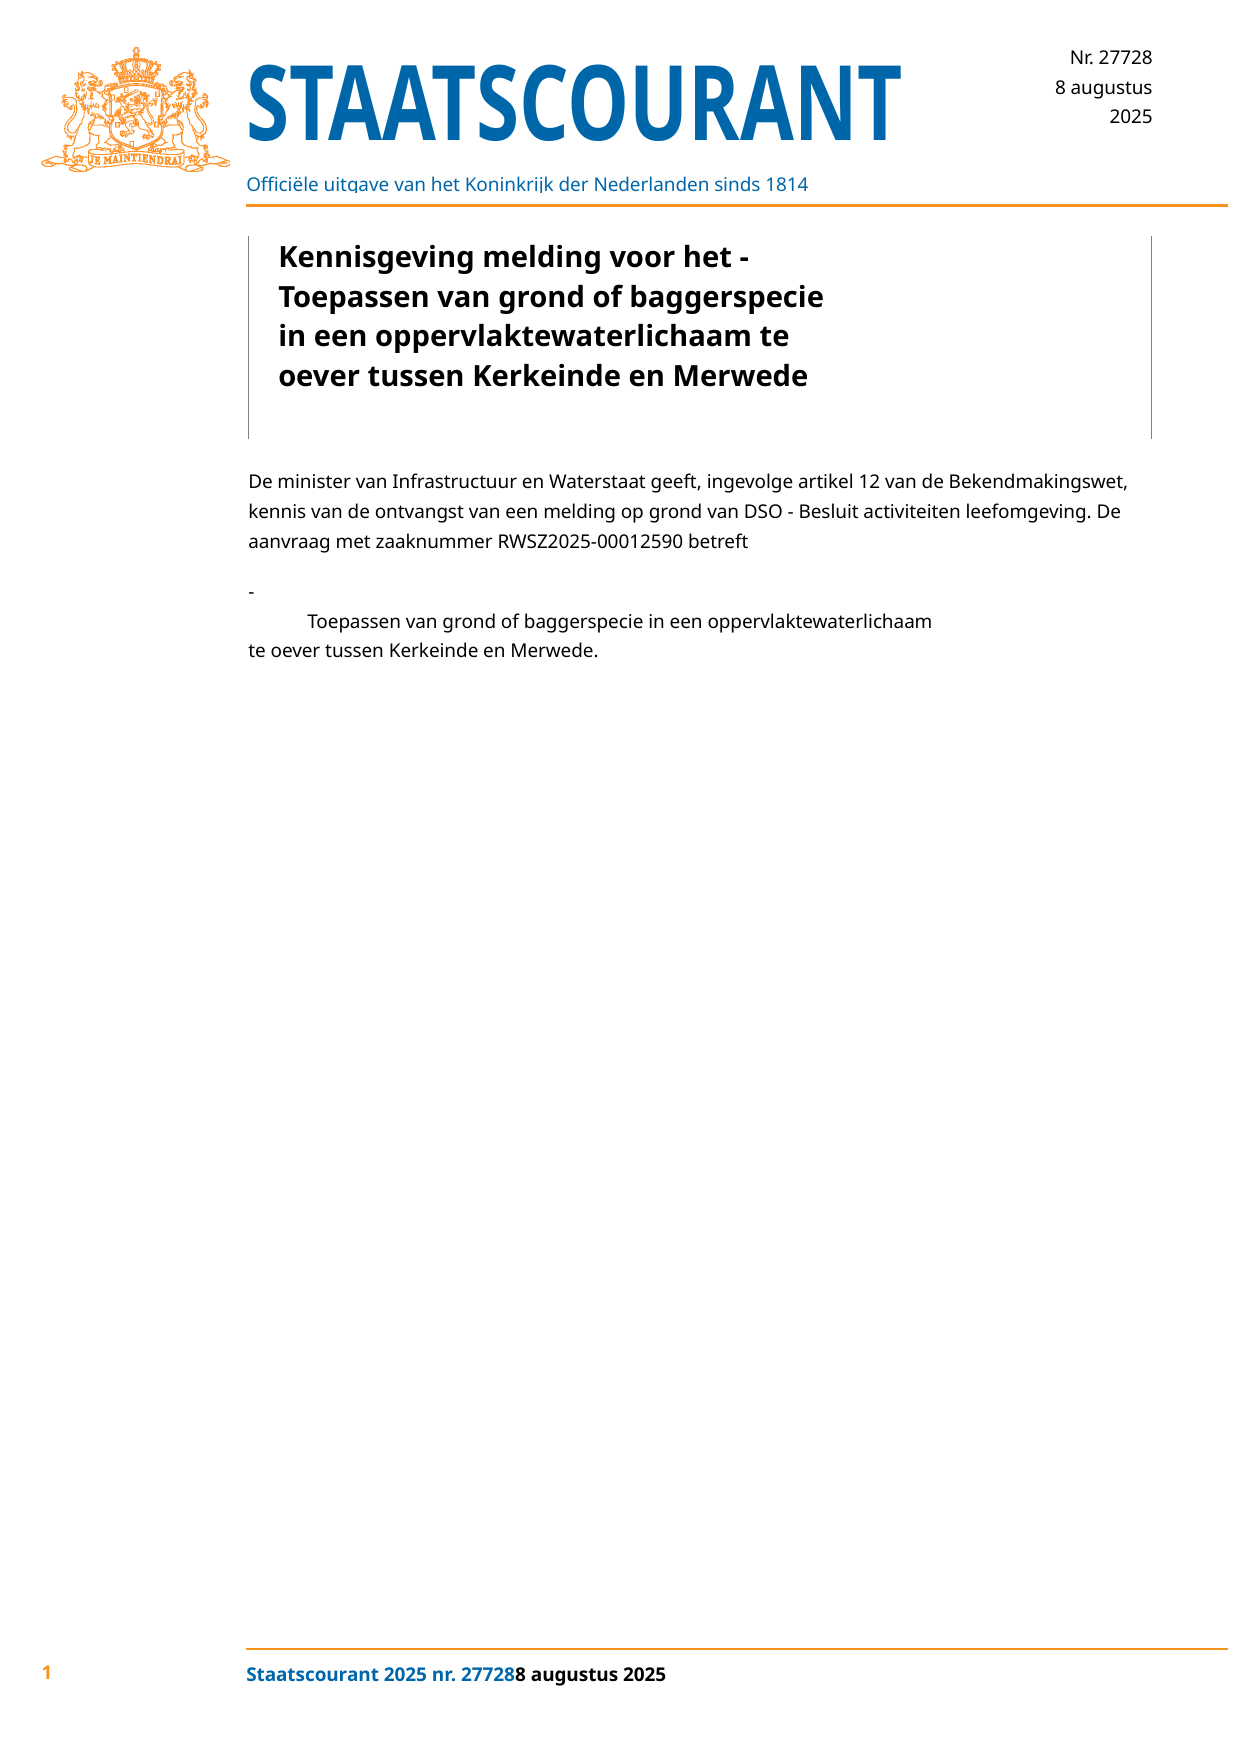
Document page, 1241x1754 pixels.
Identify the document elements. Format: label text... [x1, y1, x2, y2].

table_header [850, 414, 1151, 439]
list Toepassen van grond of baggerspecie in een oppervlaktewaterlichaam [248, 608, 1152, 633]
table_header [1090, 236, 1151, 413]
picture [41, 47, 231, 172]
picture [912, 236, 1090, 414]
text De minister van Infrastructuur en Waterstaat geeft, ingevolge artikel 12 van de Bekendmakingswet, kennis van de ontvangst van een melding op grond van DSO - Besluit activiteiten leefomgeving. De aanvraag met zaaknummer RWSZ2025-00012590 betreft [248, 469, 1152, 553]
table_header [850, 236, 912, 413]
table_header Kennisgeving melding voor het -Toepassen van grond of baggerspecie in een oppervlaktewaterlichaam te oever tussen Kerkeinde en Merwede [249, 236, 850, 439]
text te oever tussen Kerkeinde en Merwede. [248, 637, 1152, 663]
